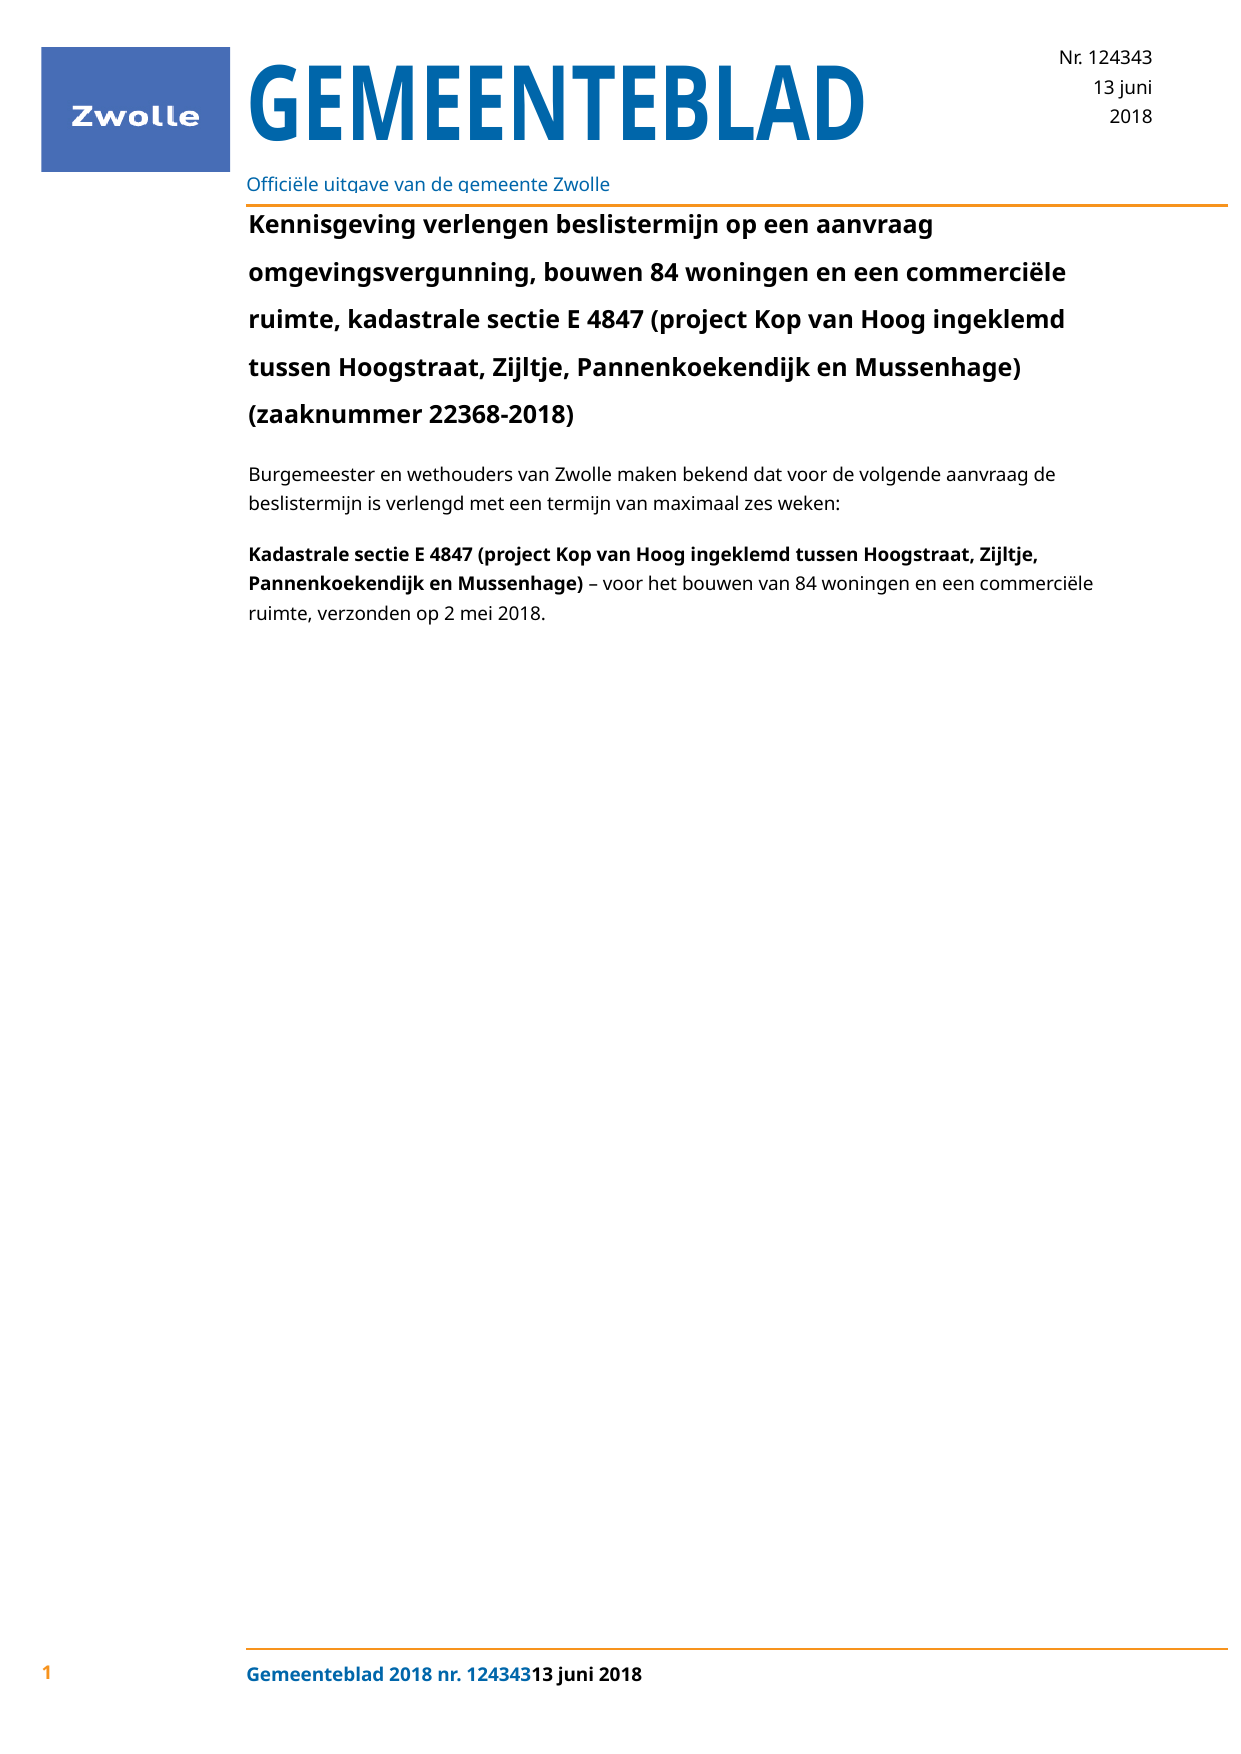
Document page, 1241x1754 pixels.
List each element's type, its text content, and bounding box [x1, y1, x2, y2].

picture [41, 47, 231, 172]
text Burgemeester en wethouders van Zwolle maken bekend dat voor de volgende aanvraag de beslistermijn is verlengd met een termijn van maximaal zes weken: [248, 461, 1152, 516]
text Kadastrale sectie E 4847 (project Kop van Hoog ingeklemd tussen Hoogstraat, Zijltje, Pannenkoekendijk en Mussenhage) – voor het bouwen van 84 woningen en een commerciële ruimte, verzonden op 2 mei 2018. [248, 541, 1152, 626]
text Kennisgeving verlengen beslistermijn op een aanvraag omgevingsvergunning, bouwen 84 woningen en een commerciële ruimte, kadastrale sectie E 4847 (project Kop van Hoog ingeklemd tussen Hoogstraat, Zijltje, Pannenkoekendijk en Mussenhage) (zaaknummer 22368-2018) [248, 207, 1152, 431]
